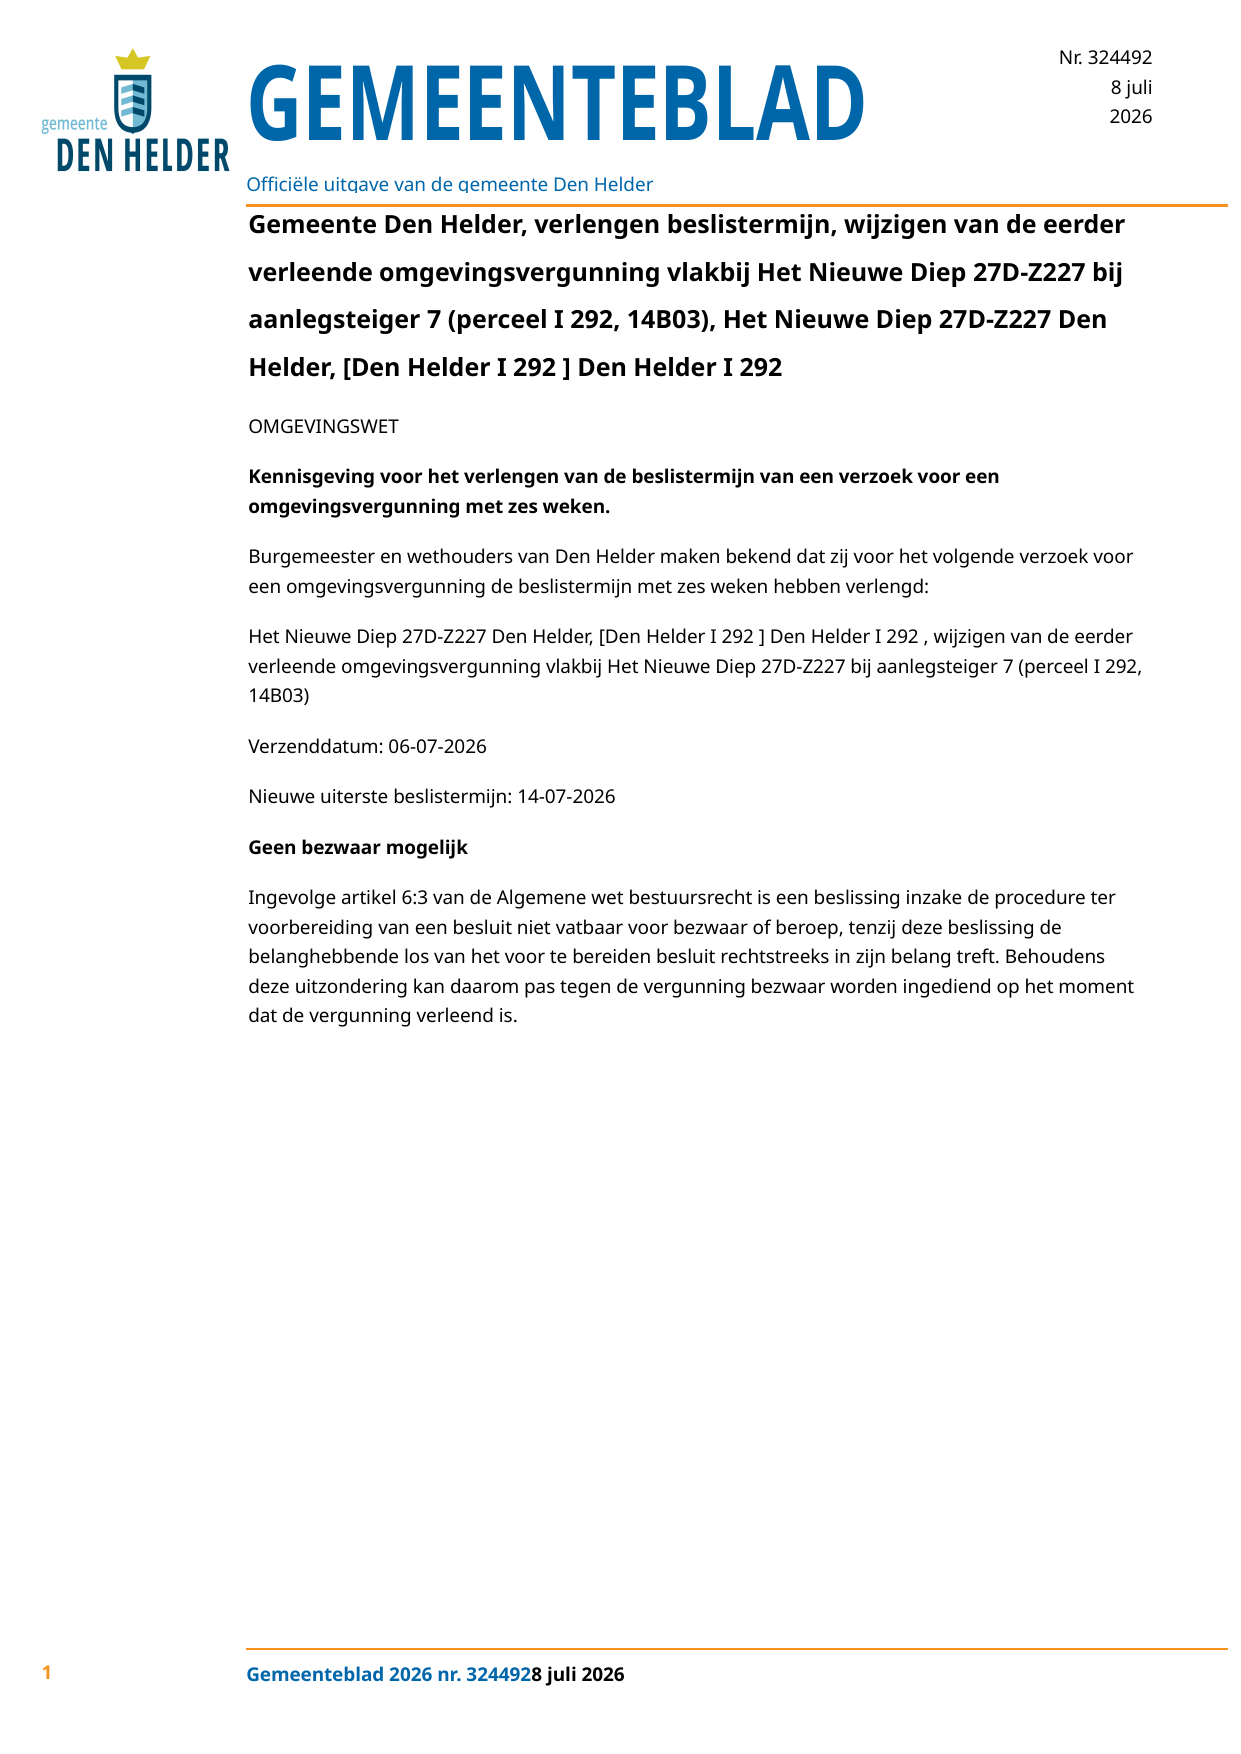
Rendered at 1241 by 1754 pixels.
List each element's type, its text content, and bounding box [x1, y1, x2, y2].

picture [182, 144, 187, 165]
picture [220, 160, 224, 172]
text OMGEVINGSWET [248, 413, 1152, 439]
text Het Nieuwe Diep 27D-Z227 Den Helder, [Den Helder I 292 ] Den Helder I 292 , wijzigen van de eerder verleende omgevingsvergunning vlakbij Het Nieuwe Diep 27D-Z227 bij aanlegsteiger 7 (perceel I 292, 14B03) [248, 623, 1152, 708]
text Verzenddatum: 06-07-2026 [248, 733, 1152, 759]
picture [41, 47, 231, 172]
picture [130, 157, 135, 172]
text Gemeente Den Helder, verlengen beslistermijn, wijzigen van de eerder verleende omgevingsvergunning vlakbij Het Nieuwe Diep 27D-Z227 bij aanlegsteiger 7 (perceel I 292, 14B03), Het Nieuwe Diep 27D-Z227 Den Helder, [Den Helder I 292 ] Den Helder I 292 [248, 207, 1152, 384]
text Kennisgeving voor het verlengen van de beslistermijn van een verzoek voor een omgevingsvergunning met zes weken. [248, 463, 1152, 519]
text Nieuwe uiterste beslistermijn: 14-07-2026 [248, 783, 1152, 809]
text Ingevolge artikel 6:3 van de Algemene wet bestuursrecht is een beslissing inzake de procedure ter voorbereiding van een besluit niet vatbaar voor bezwaar of beroep, tenzij deze beslissing de belanghebbende los van het voor te bereiden besluit rechtstreeks in zijn belang treft. Behoudens deze uitzondering kan daarom pas tegen de vergunning bezwaar worden ingediend op het moment dat de vergunning verleend is. [248, 884, 1152, 1028]
text Geen bezwaar mogelijk [248, 834, 1152, 860]
picture [100, 154, 106, 172]
text Burgemeester en wethouders van Den Helder maken bekend dat zij voor het volgende verzoek voor een omgevingsvergunning de beslistermijn met zes weken hebben verlengd: [248, 543, 1152, 599]
picture [63, 144, 68, 165]
